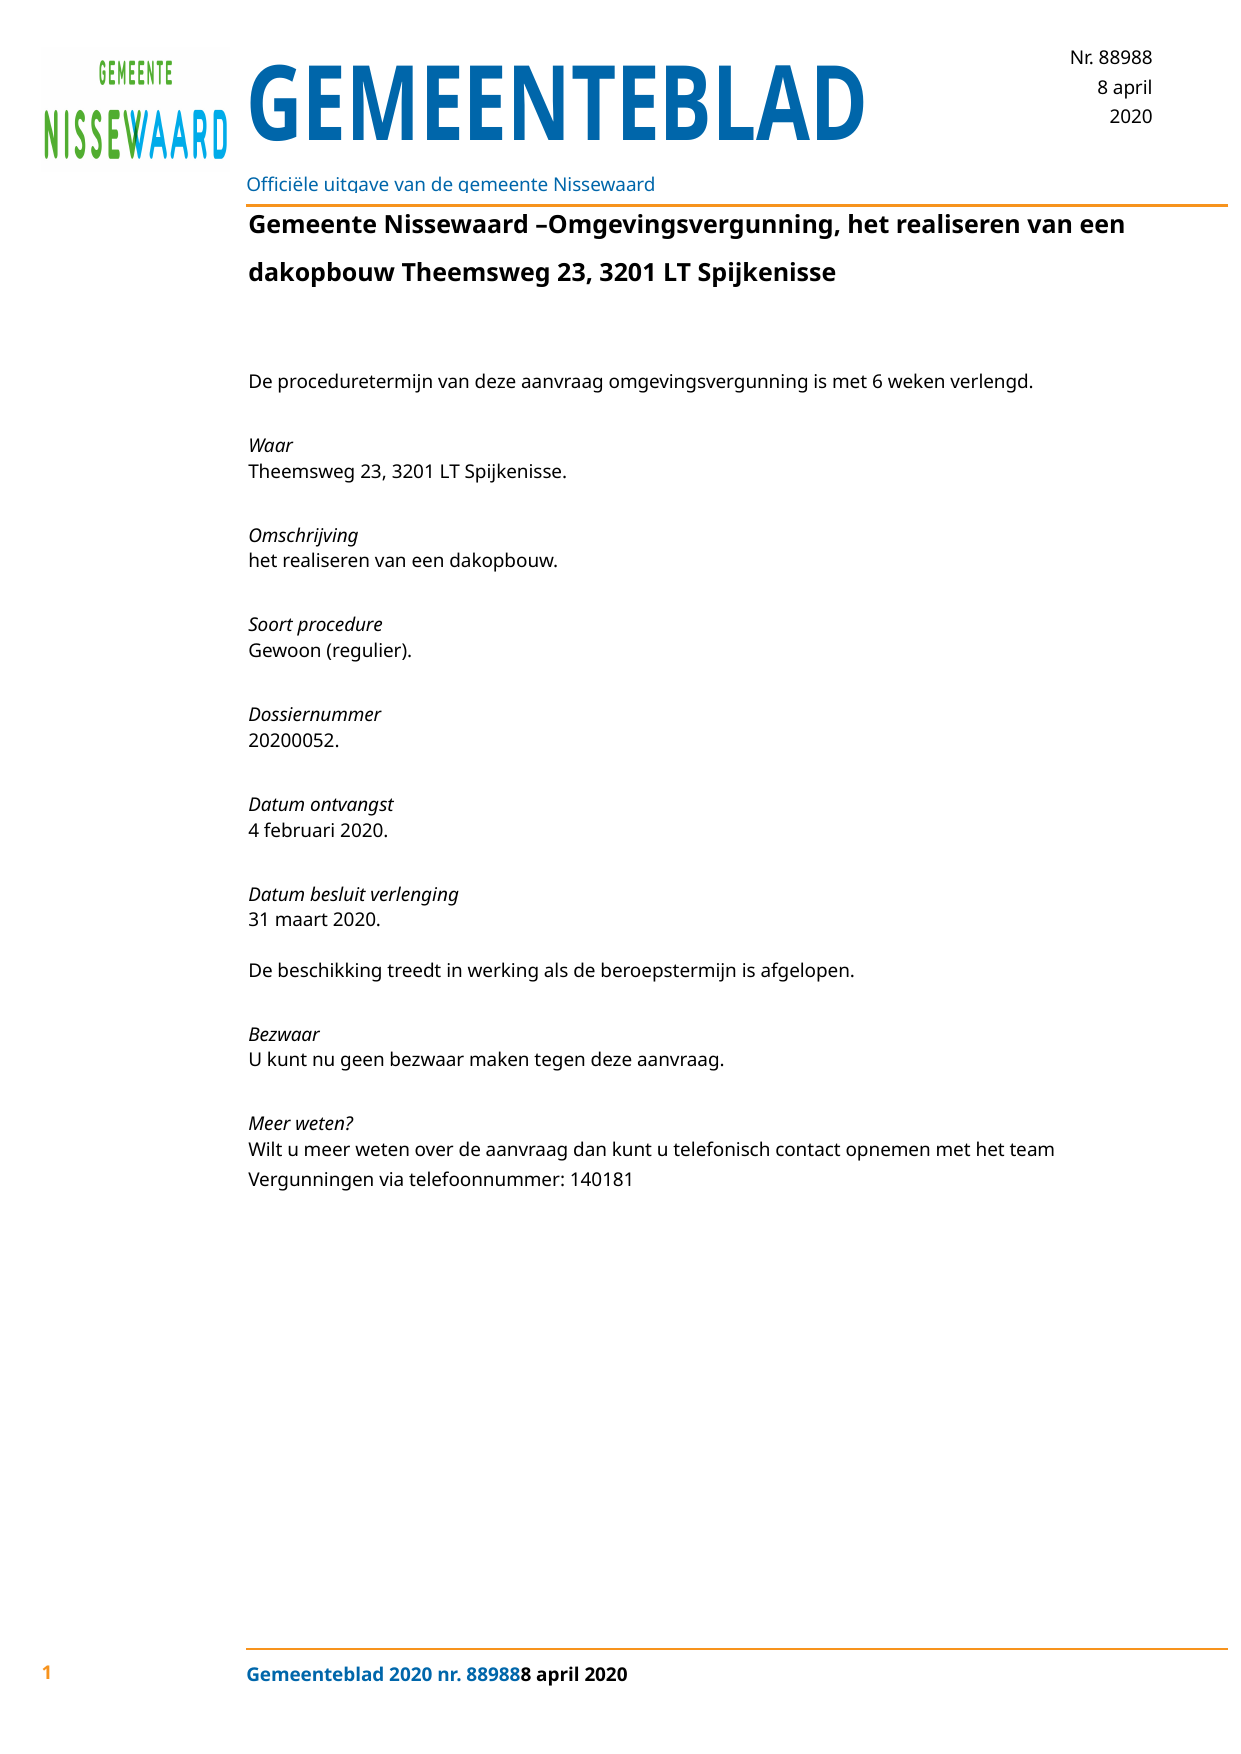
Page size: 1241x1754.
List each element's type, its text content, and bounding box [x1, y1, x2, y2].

text Dossiernummer [248, 701, 1152, 727]
picture [41, 47, 231, 172]
text De beschikking treedt in werking als de beroepstermijn is afgelopen. [248, 957, 1152, 983]
text 20200052. [248, 727, 1152, 753]
text 4 februari 2020. [248, 817, 1152, 842]
text Gewoon (regulier). [248, 637, 1152, 663]
text 31 maart 2020. [248, 906, 1152, 932]
text Wilt u meer weten over de aanvraag dan kunt u telefonisch contact opnemen met het team Vergunningen via telefoonnummer: 140181 [248, 1136, 1152, 1192]
text het realiseren van een dakopbouw. [248, 548, 1152, 573]
text Datum ontvangst [248, 791, 1152, 817]
text De proceduretermijn van deze aanvraag omgevingsvergunning is met 6 weken verlengd. [248, 368, 1152, 394]
text Waar [248, 432, 1152, 458]
text U kunt nu geen bezwaar maken tegen deze aanvraag. [248, 1047, 1152, 1072]
text Gemeente Nissewaard –Omgevingsvergunning, het realiseren van een dakopbouw Theemsweg 23, 3201 LT Spijkenisse [248, 207, 1152, 288]
text Soort procedure [248, 612, 1152, 637]
text Bezwaar [248, 1021, 1152, 1047]
text Theemsweg 23, 3201 LT Spijkenisse. [248, 458, 1152, 484]
text Datum besluit verlenging [248, 881, 1152, 906]
text Meer weten? [248, 1111, 1152, 1136]
text Omschrijving [248, 522, 1152, 548]
